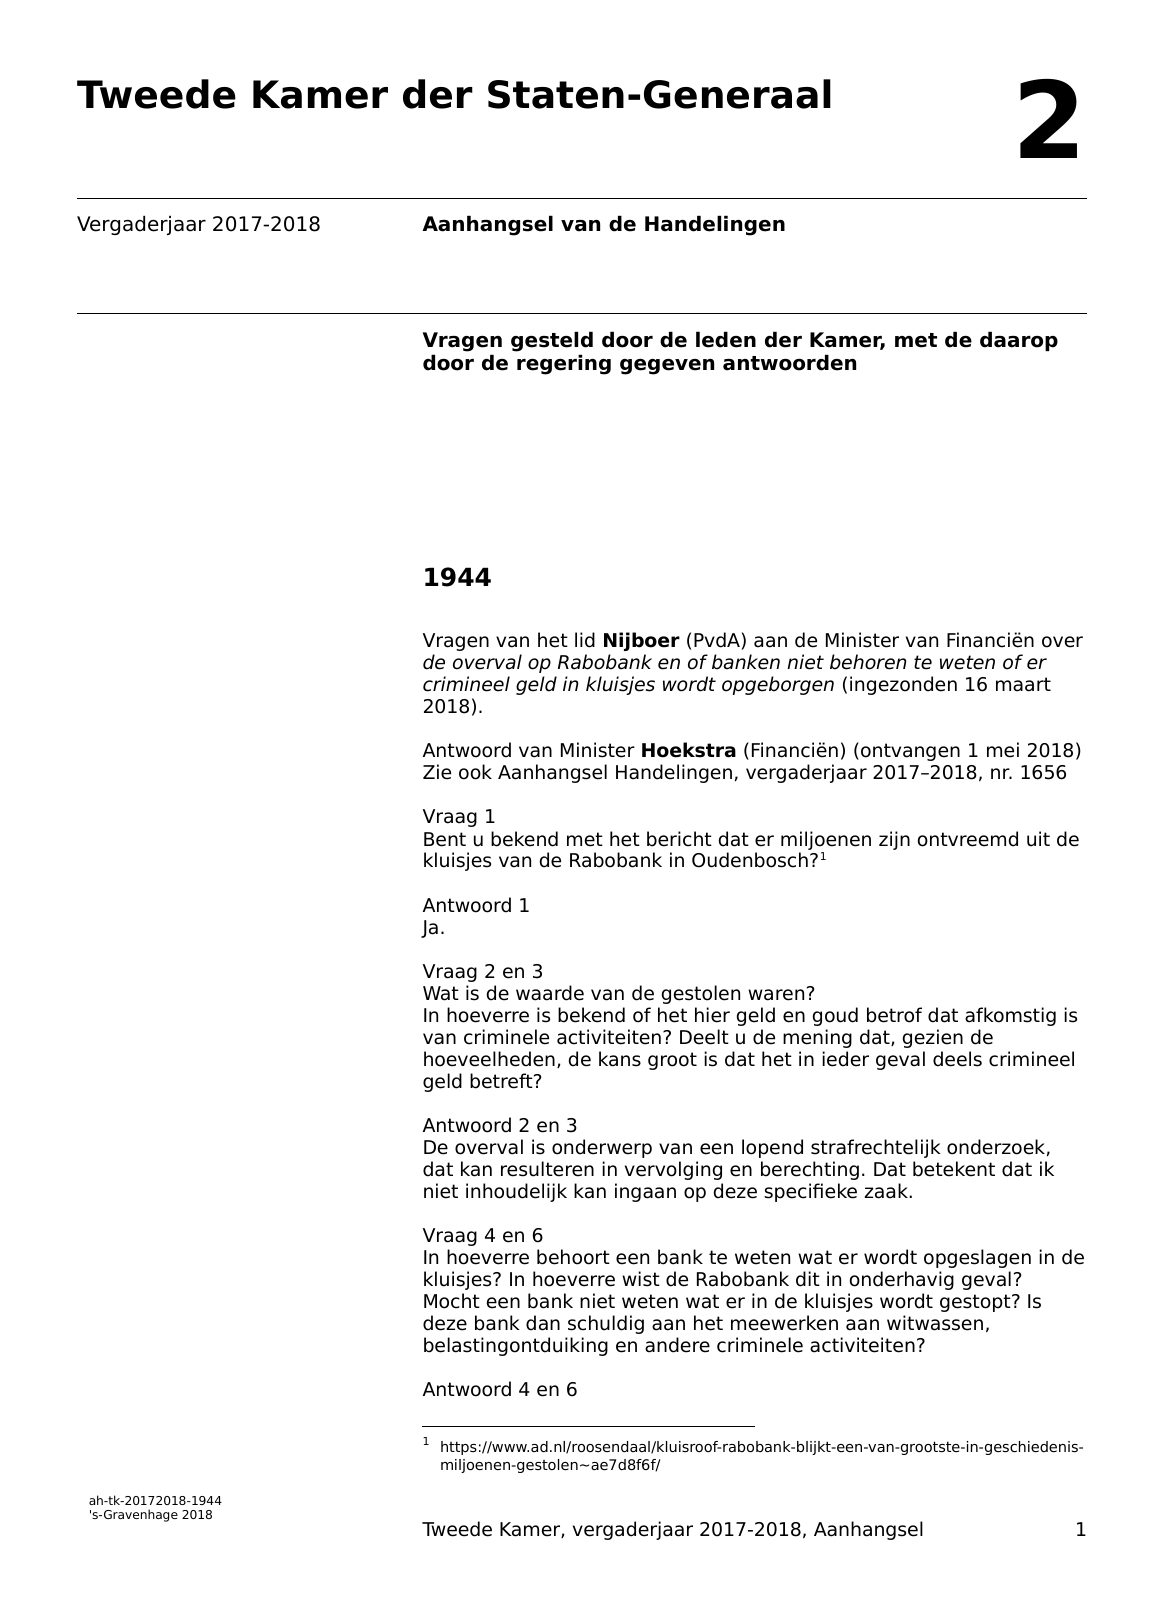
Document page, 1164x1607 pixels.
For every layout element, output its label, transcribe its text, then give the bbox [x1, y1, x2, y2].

table_header 2 [886, 59, 1087, 198]
text Vraag 4 en 6 [422, 1225, 1087, 1247]
text Vragen van het lid Nijboer (PvdA) aan de Minister van Financiën over de overval op Rabobank en of banken niet behoren te weten of er crimineel geld in kluisjes wordt opgeborgen (ingezonden 16 maart 2018). [422, 630, 1087, 718]
text Antwoord 2 en 3 [422, 1115, 1087, 1137]
text Wat is de waarde van de gestolen waren? [422, 983, 1087, 1005]
table_cell [77, 314, 422, 375]
text Antwoord 4 en 6 [422, 1379, 1087, 1401]
table_cell Vergaderjaar 2017-2018 [77, 199, 422, 313]
text Antwoord van Minister Hoekstra (Financiën) (ontvangen 1 mei 2018) Zie ook Aanhangsel Handelingen, vergaderjaar 2017–2018, nr. 1656 [422, 740, 1087, 784]
text Ja. [422, 917, 1087, 938]
table_cell Aanhangsel van de Handelingen [422, 199, 1087, 313]
table_header Tweede Kamer der Staten-Generaal [77, 59, 886, 198]
text https://www.ad.nl/roosendaal/kluisroof-rabobank-blijkt-een-van-grootste-in-geschiedenis-miljoenen-gestolen~ae7d8f6f/ [422, 1435, 1087, 1474]
text 1944 [422, 563, 1087, 592]
text De overval is onderwerp van een lopend strafrechtelijk onderzoek, dat kan resulteren in vervolging en berechting. Dat betekent dat ik niet inhoudelijk kan ingaan op deze specifieke zaak. [422, 1137, 1087, 1203]
text Antwoord 1 [422, 894, 1087, 917]
text 's-Gravenhage 2018 [88, 1508, 323, 1522]
table_cell Vragen gesteld door de leden der Kamer, met de daarop door de regering gegeven antwoorden [422, 314, 1087, 375]
text ah-tk-20172018-1944 [88, 1494, 323, 1508]
text Bent u bekend met het bericht dat er miljoenen zijn ontvreemd uit de kluisjes van de Rabobank in Oudenbosch? [422, 828, 1087, 872]
text Vraag 2 en 3 [422, 961, 1087, 983]
text In hoeverre is bekend of het hier geld en goud betrof dat afkomstig is van criminele activiteiten? Deelt u de mening dat, gezien de hoeveelheden, de kans groot is dat het in ieder geval deels crimineel geld betreft? [422, 1005, 1087, 1093]
text In hoeverre behoort een bank te weten wat er wordt opgeslagen in de kluisjes? In hoeverre wist de Rabobank dit in onderhavig geval? [422, 1247, 1087, 1291]
text Vraag 1 [422, 806, 1087, 828]
text Mocht een bank niet weten wat er in de kluisjes wordt gestopt? Is deze bank dan schuldig aan het meewerken aan witwassen, belastingontduiking en andere criminele activiteiten? [422, 1291, 1087, 1357]
